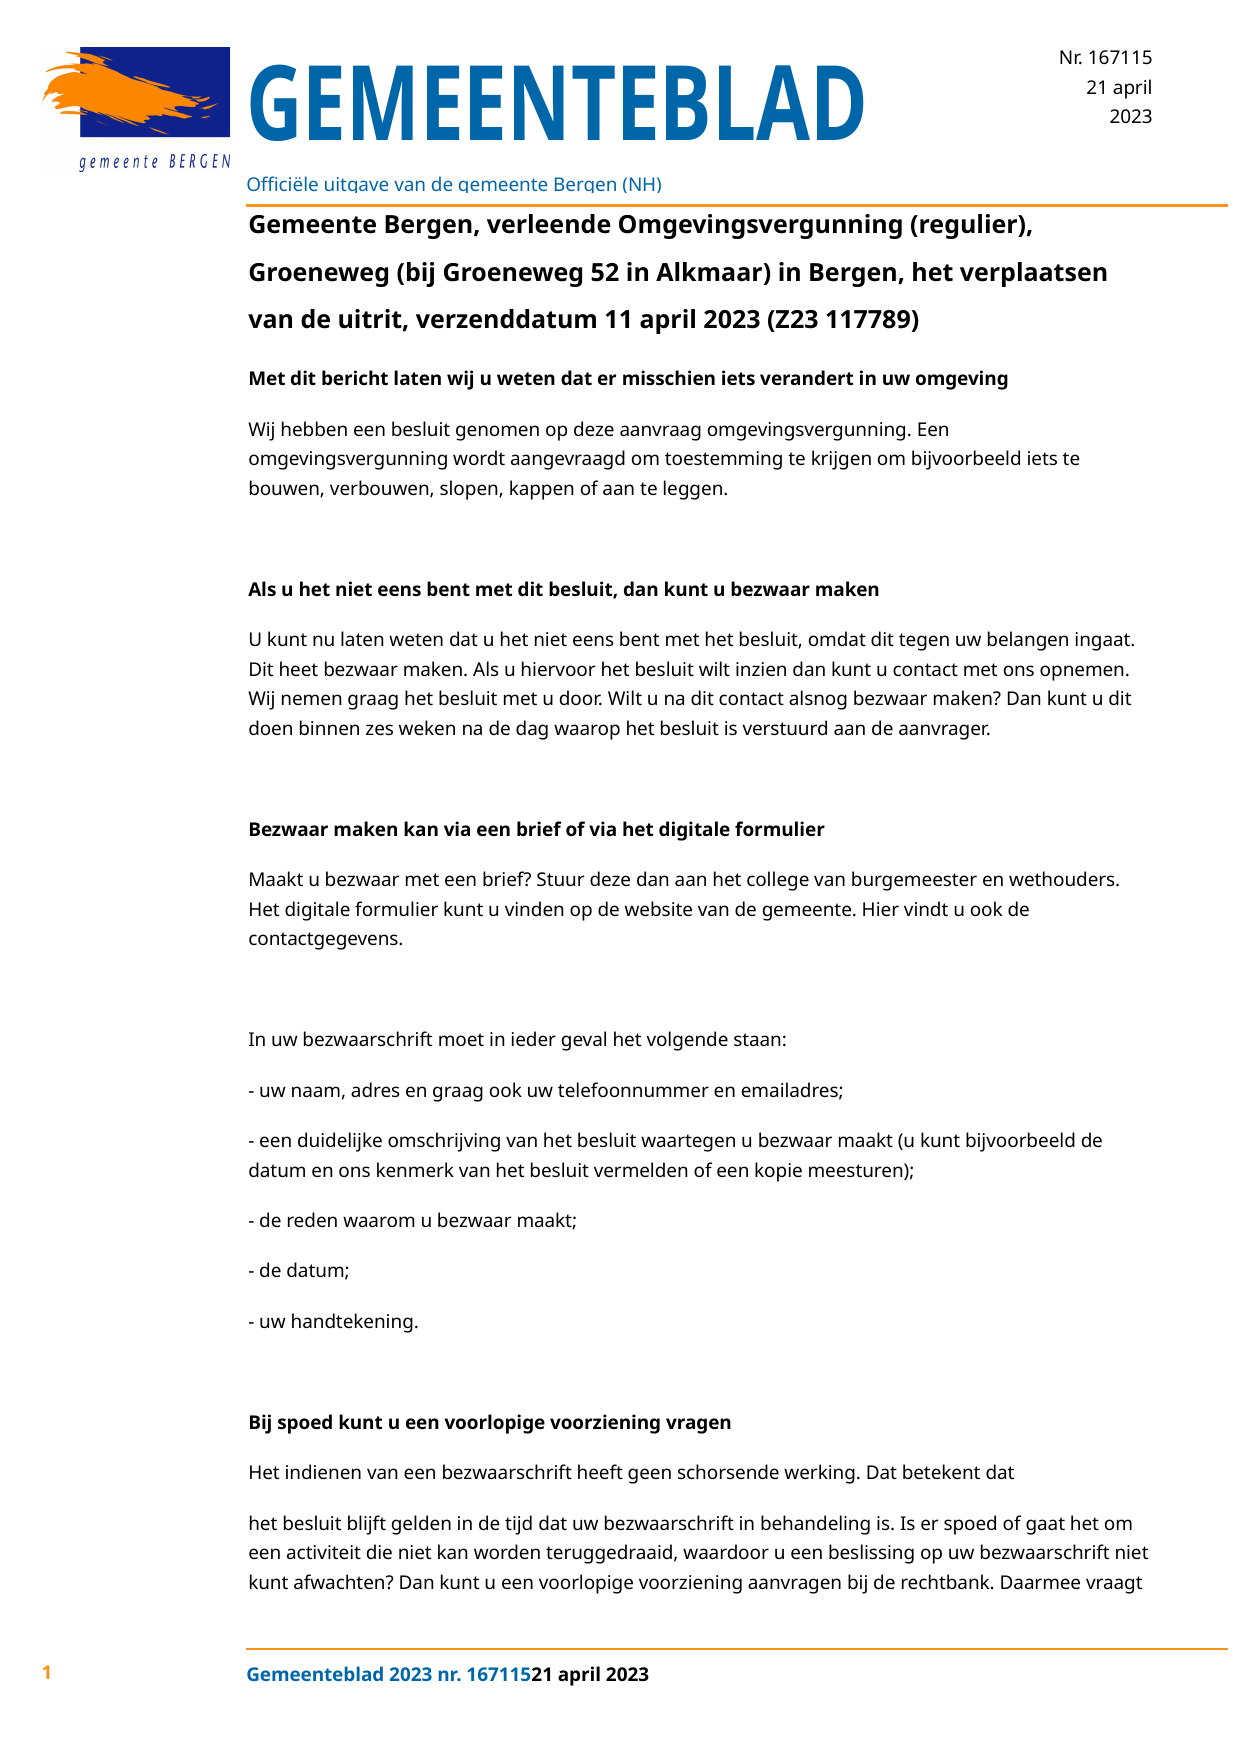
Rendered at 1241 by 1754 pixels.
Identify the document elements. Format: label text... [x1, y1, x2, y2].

text Met dit bericht laten wij u weten dat er misschien iets verandert in uw omgeving [248, 366, 1152, 391]
picture [41, 47, 231, 172]
text Gemeente Bergen, verleende Omgevingsvergunning (regulier), Groeneweg (bij Groeneweg 52 in Alkmaar) in Bergen, het verplaatsen van de uitrit, verzenddatum 11 april 2023 (Z23 117789) [248, 207, 1152, 336]
text - uw naam, adres en graag ook uw telefoonnummer en emailadres; [248, 1077, 1152, 1102]
text het besluit blijft gelden in de tijd dat uw bezwaarschrift in behandeling is. Is er spoed of gaat het om een activiteit die niet kan worden teruggedraaid, waardoor u een beslissing op uw bezwaarschrift niet kunt afwachten? Dan kunt u een voorlopige voorziening aanvragen bij de rechtbank. Daarmee vraagt [248, 1510, 1152, 1594]
text Het indienen van een bezwaarschrift heeft geen schorsende werking. Dat betekent dat [248, 1459, 1152, 1485]
text Wij hebben een besluit genomen op deze aanvraag omgevingsvergunning. Een omgevingsvergunning wordt aangevraagd om toestemming te krijgen om bijvoorbeeld iets te bouwen, verbouwen, slopen, kappen of aan te leggen. [248, 416, 1152, 501]
text - een duidelijke omschrijving van het besluit waartegen u bezwaar maakt (u kunt bijvoorbeeld de datum en ons kenmerk van het besluit vermelden of een kopie meesturen); [248, 1127, 1152, 1182]
text Bij spoed kunt u een voorlopige voorziening vragen [248, 1409, 1152, 1434]
text U kunt nu laten weten dat u het niet eens bent met het besluit, omdat dit tegen uw belangen ingaat. Dit heet bezwaar maken. Als u hiervoor het besluit wilt inzien dan kunt u contact met ons opnemen. Wij nemen graag het besluit met u door. Wilt u na dit contact alsnog bezwaar maken? Dan kunt u dit doen binnen zes weken na de dag waarop het besluit is verstuurd aan de aanvrager. [248, 626, 1152, 741]
text Als u het niet eens bent met dit besluit, dan kunt u bezwaar maken [248, 576, 1152, 602]
text Maakt u bezwaar met een brief? Stuur deze dan aan het college van burgemeester en wethouders. Het digitale formulier kunt u vinden op de website van de gemeente. Hier vindt u ook de contactgegevens. [248, 866, 1152, 951]
text Bezwaar maken kan via een brief of via het digitale formulier [248, 816, 1152, 842]
text In uw bezwaarschrift moet in ieder geval het volgende staan: [248, 1026, 1152, 1052]
text - uw handtekening. [248, 1308, 1152, 1334]
text - de datum; [248, 1258, 1152, 1283]
text - de reden waarom u bezwaar maakt; [248, 1207, 1152, 1233]
